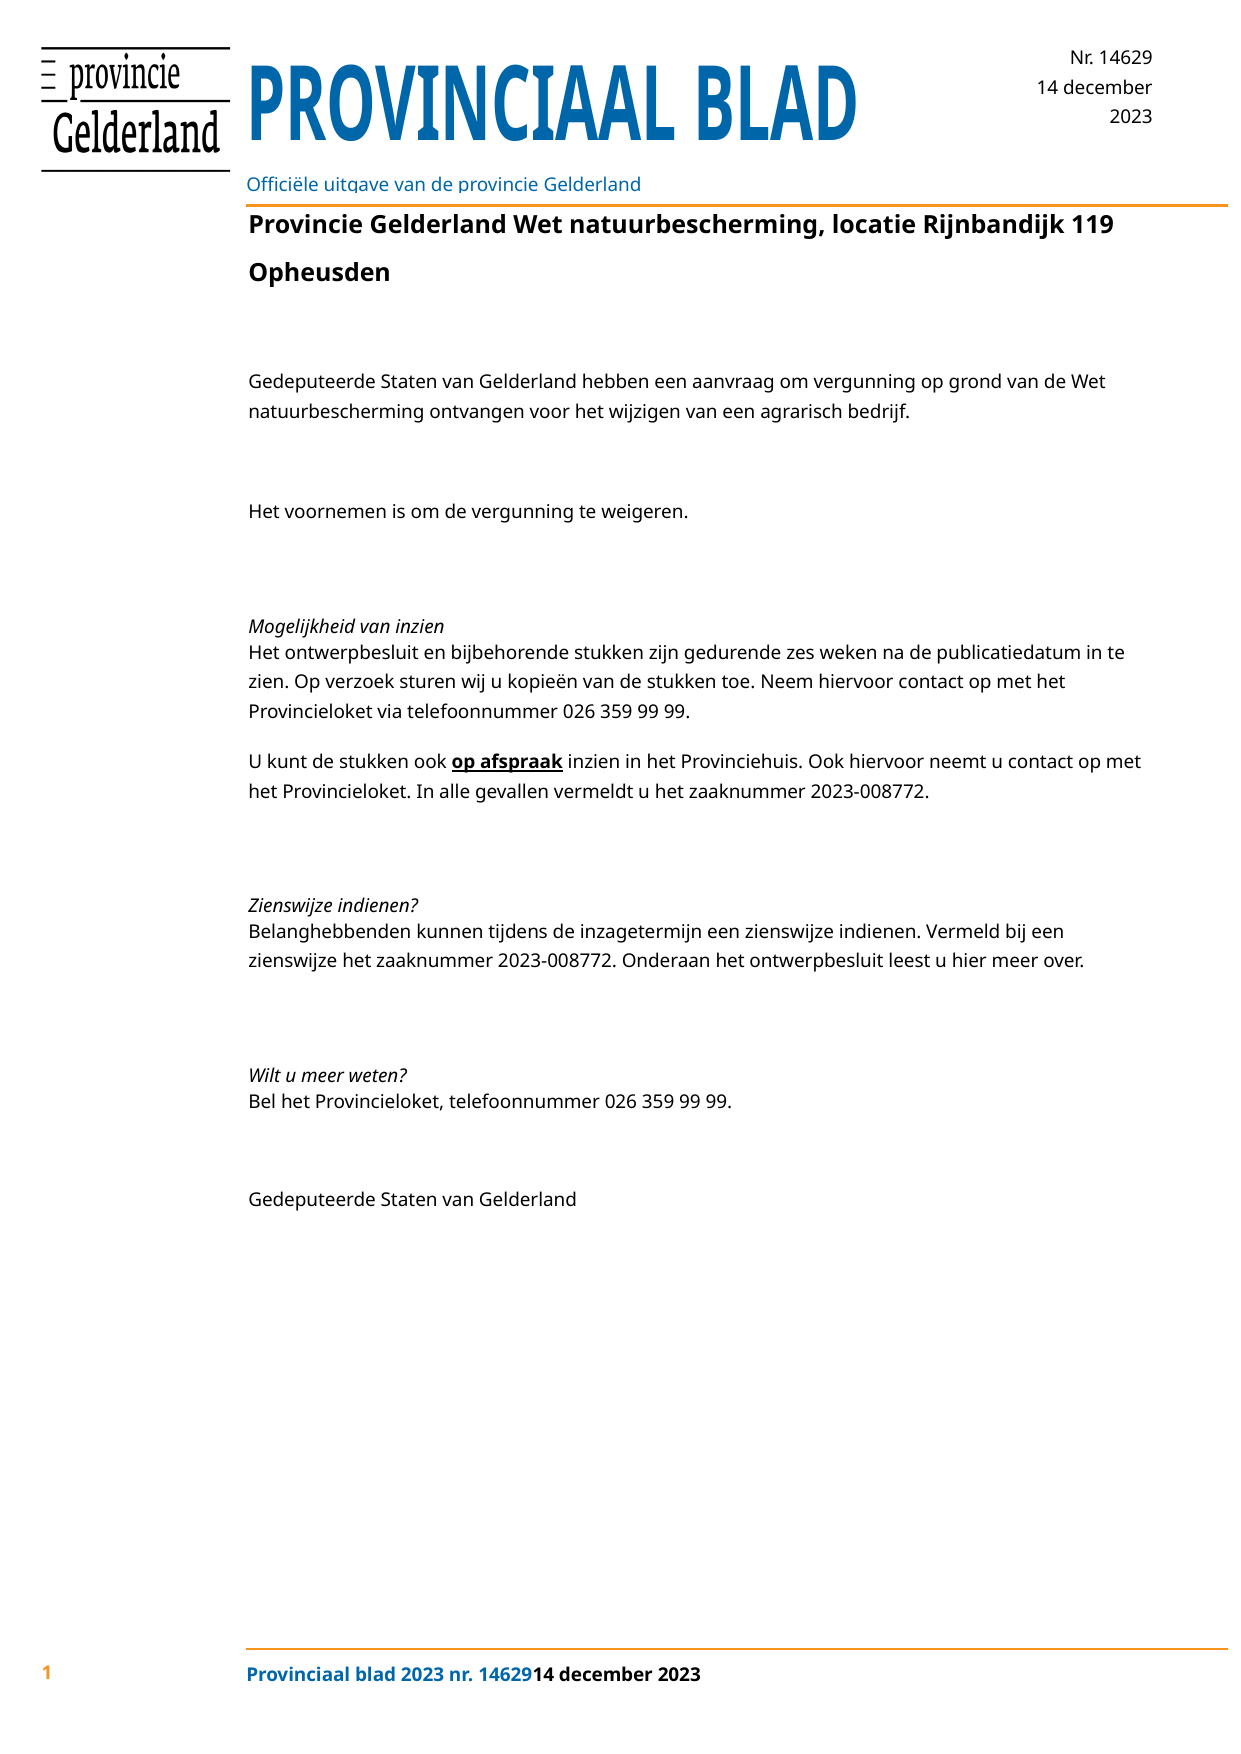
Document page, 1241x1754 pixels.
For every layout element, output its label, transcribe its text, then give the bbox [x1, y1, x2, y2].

text Wilt u meer weten? [248, 1062, 1152, 1088]
text Zienswijze indienen? [248, 892, 1152, 918]
picture [41, 47, 231, 172]
text Gedeputeerde Staten van Gelderland [248, 1186, 1152, 1212]
text Gedeputeerde Staten van Gelderland hebben een aanvraag om vergunning op grond van de Wet natuurbescherming ontvangen voor het wijzigen van een agrarisch bedrijf. [248, 368, 1152, 424]
text Provincie Gelderland Wet natuurbescherming, locatie Rijnbandijk 119 Opheusden [248, 207, 1152, 288]
text Het voornemen is om de vergunning te weigeren. [248, 499, 1152, 524]
text Mogelijkheid van inzien [248, 613, 1152, 639]
text Bel het Provincieloket, telefoonnummer 026 359 99 99. [248, 1088, 1152, 1113]
text U kunt de stukken ook op afspraak inzien in het Provinciehuis. Ook hiervoor neemt u contact op met het Provincieloket. In alle gevallen vermeldt u het zaaknummer 2023-008772. [248, 748, 1152, 804]
text Het ontwerpbesluit en bijbehorende stukken zijn gedurende zes weken na de publicatiedatum in te zien. Op verzoek sturen wij u kopieën van de stukken toe. Neem hiervoor contact op met het Provincieloket via telefoonnummer 026 359 99 99. [248, 639, 1152, 724]
text Belanghebbenden kunnen tijdens de inzagetermijn een zienswijze indienen. Vermeld bij een zienswijze het zaaknummer 2023-008772. Onderaan het ontwerpbesluit leest u hier meer over. [248, 918, 1152, 973]
